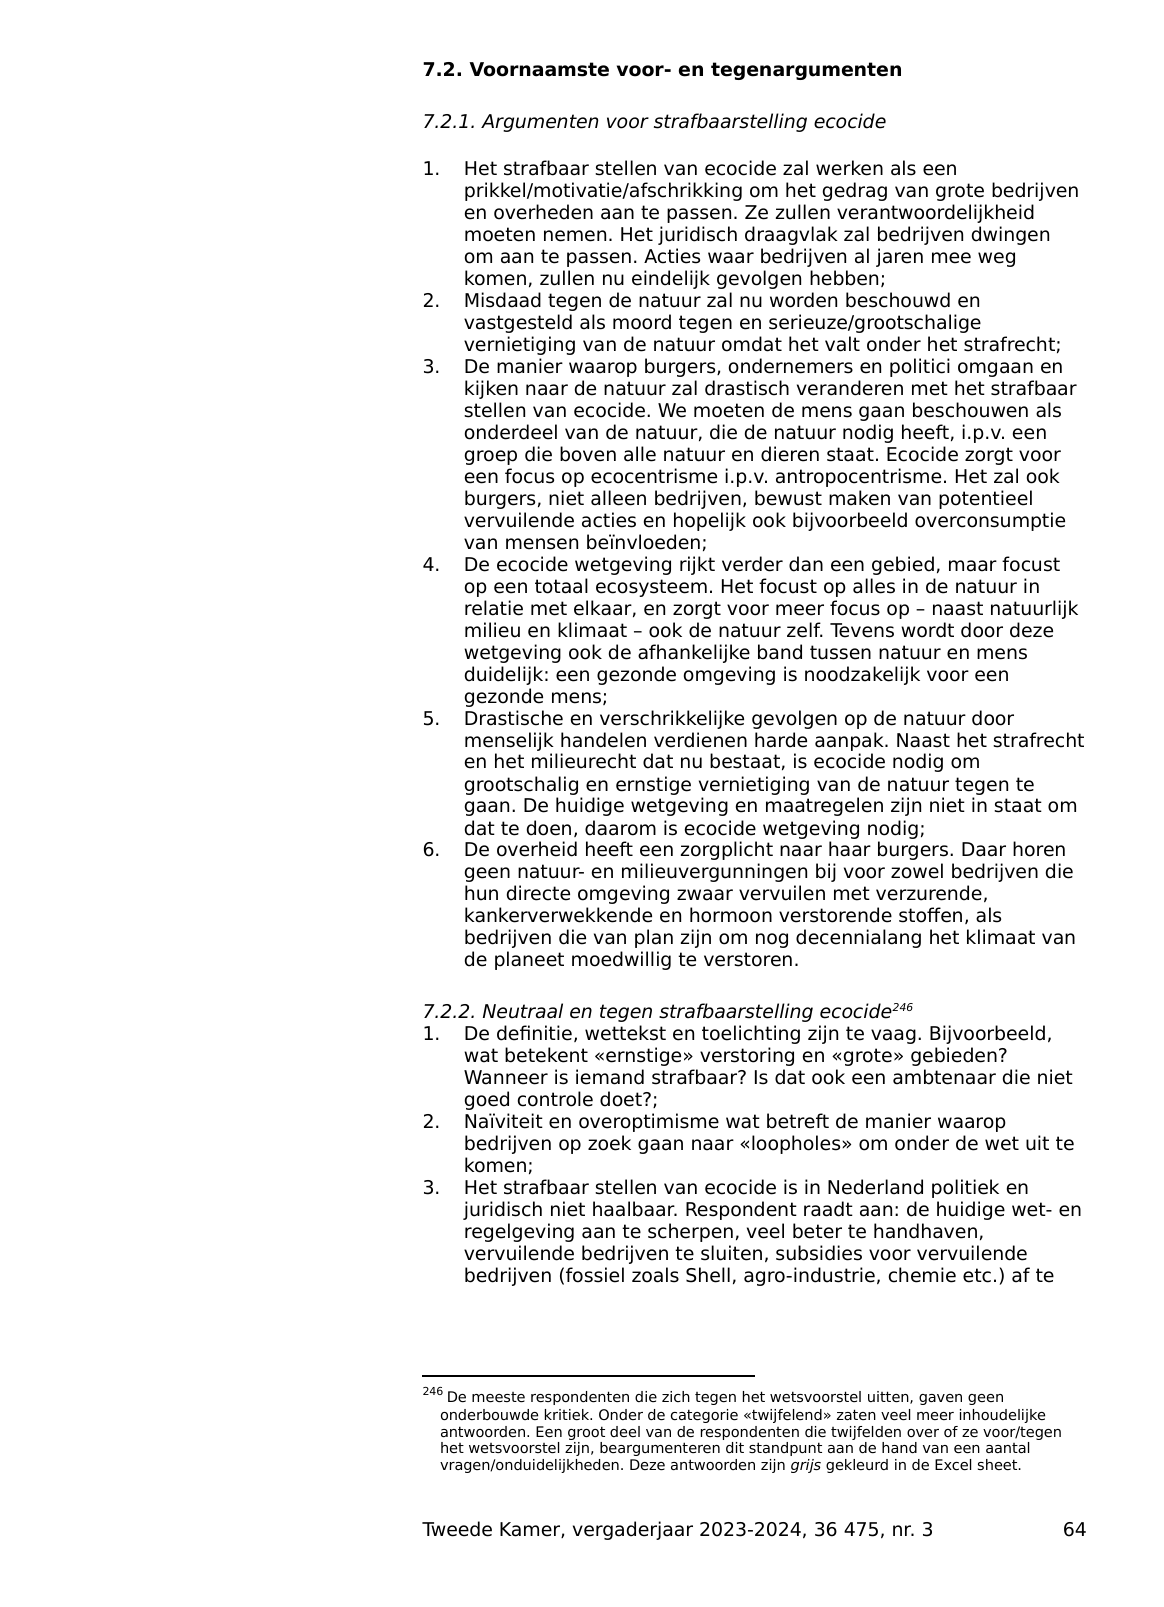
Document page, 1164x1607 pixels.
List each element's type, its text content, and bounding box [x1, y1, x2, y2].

text 1. De definitie, wettekst en toelichting zijn te vaag. Bijvoorbeeld, wat betekent «ernstige» verstoring en «grote» gebieden? Wanneer is iemand strafbaar? Is dat ook een ambtenaar die niet goed controle doet?; [422, 1023, 1087, 1111]
subtitle 7.2. Voornaamste voor- en tegenargumenten [422, 59, 1087, 81]
subtitle 7.2.2. Neutraal en tegen strafbaarstelling ecocide [422, 1001, 1087, 1023]
text 3. Het strafbaar stellen van ecocide is in Nederland politiek en juridisch niet haalbaar. Respondent raadt aan: de huidige wet- en regelgeving aan te scherpen, veel beter te handhaven, vervuilende bedrijven te sluiten, subsidies voor vervuilende bedrijven (fossiel zoals Shell, agro-industrie, chemie etc.) af te [422, 1177, 1087, 1287]
text 6. De overheid heeft een zorgplicht naar haar burgers. Daar horen geen natuur- en milieuvergunningen bij voor zowel bedrijven die hun directe omgeving zwaar vervuilen met verzurende, kankerverwekkende en hormoon verstorende stoffen, als bedrijven die van plan zijn om nog decennialang het klimaat van de planeet moedwillig te verstoren. [422, 839, 1087, 971]
text 2. Naïviteit en overoptimisme wat betreft de manier waarop bedrijven op zoek gaan naar «loopholes» om onder de wet uit te komen; [422, 1111, 1087, 1177]
text 1. Het strafbaar stellen van ecocide zal werken als een prikkel/motivatie/afschrikking om het gedrag van grote bedrijven en overheden aan te passen. Ze zullen verantwoordelijkheid moeten nemen. Het juridisch draagvlak zal bedrijven dwingen om aan te passen. Acties waar bedrijven al jaren mee weg komen, zullen nu eindelijk gevolgen hebben; [422, 158, 1087, 290]
text 5. Drastische en verschrikkelijke gevolgen op de natuur door menselijk handelen verdienen harde aanpak. Naast het strafrecht en het milieurecht dat nu bestaat, is ecocide nodig om grootschalig en ernstige vernietiging van de natuur tegen te gaan. De huidige wetgeving en maatregelen zijn niet in staat om dat te doen, daarom is ecocide wetgeving nodig; [422, 707, 1087, 839]
text 2. Misdaad tegen de natuur zal nu worden beschouwd en vastgesteld als moord tegen en serieuze/grootschalige vernietiging van de natuur omdat het valt onder het strafrecht; [422, 290, 1087, 356]
subtitle 7.2.1. Argumenten voor strafbaarstelling ecocide [422, 111, 1087, 133]
text 3. De manier waarop burgers, ondernemers en politici omgaan en kijken naar de natuur zal drastisch veranderen met het strafbaar stellen van ecocide. We moeten de mens gaan beschouwen als onderdeel van de natuur, die de natuur nodig heeft, i.p.v. een groep die boven alle natuur en dieren staat. Ecocide zorgt voor een focus op ecocentrisme i.p.v. antropocentrisme. Het zal ook burgers, niet alleen bedrijven, bewust maken van potentieel vervuilende acties en hopelijk ook bijvoorbeeld overconsumptie van mensen beïnvloeden; [422, 356, 1087, 554]
text De meeste respondenten die zich tegen het wetsvoorstel uitten, gaven geen onderbouwde kritiek. Onder de categorie «twijfelend» zaten veel meer inhoudelijke antwoorden. Een groot deel van de respondenten die twijfelden over of ze voor/tegen het wetsvoorstel zijn, beargumenteren dit standpunt aan de hand van een aantal vragen/onduidelijkheden. Deze antwoorden zijn grijs gekleurd in de Excel sheet. [422, 1385, 1087, 1474]
text 4. De ecocide wetgeving rijkt verder dan een gebied, maar focust op een totaal ecosysteem. Het focust op alles in de natuur in relatie met elkaar, en zorgt voor meer focus op – naast natuurlijk milieu en klimaat – ook de natuur zelf. Tevens wordt door deze wetgeving ook de afhankelijke band tussen natuur en mens duidelijk: een gezonde omgeving is noodzakelijk voor een gezonde mens; [422, 554, 1087, 707]
